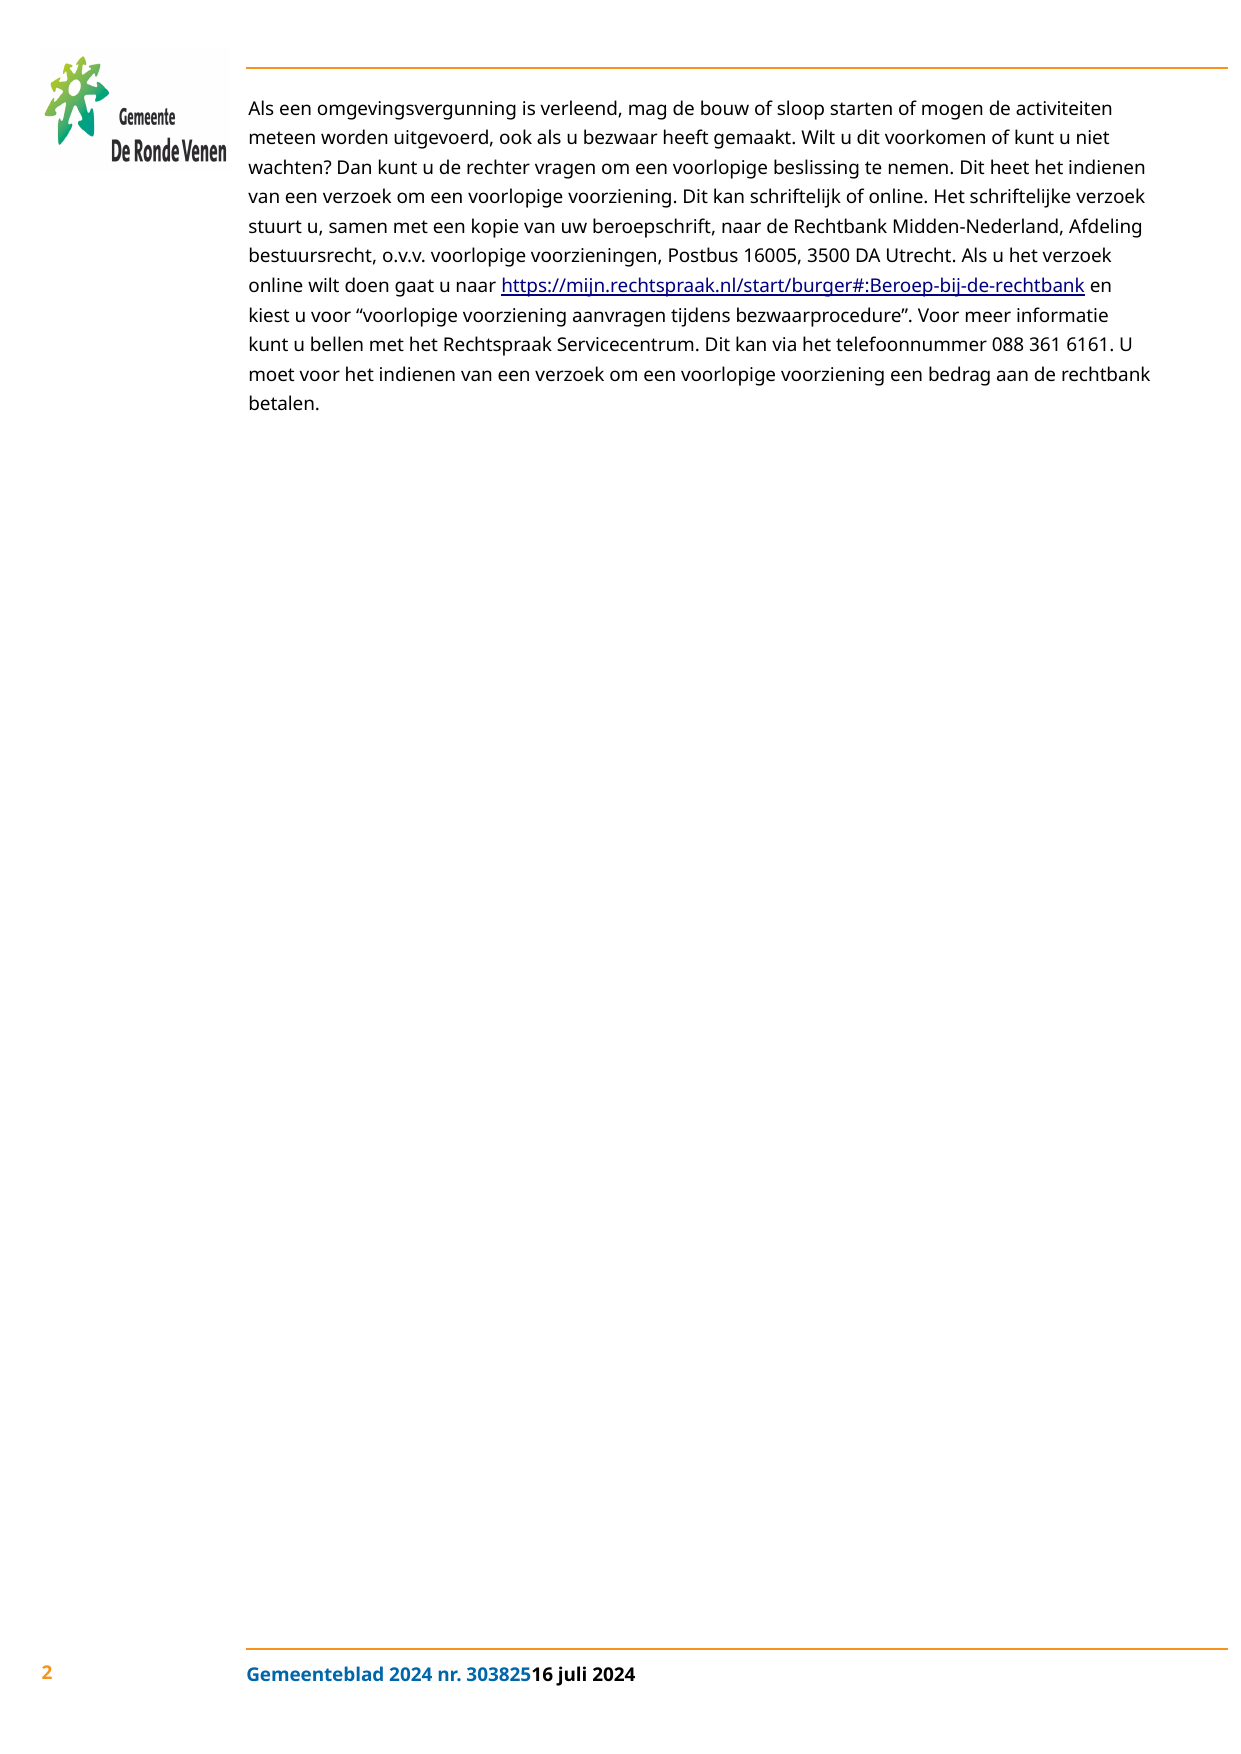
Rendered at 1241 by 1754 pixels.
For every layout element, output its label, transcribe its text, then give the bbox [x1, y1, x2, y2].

picture [41, 47, 231, 172]
text Als een omgevingsvergunning is verleend, mag de bouw of sloop starten of mogen de activiteiten meteen worden uitgevoerd, ook als u bezwaar heeft gemaakt. Wilt u dit voorkomen of kunt u niet wachten? Dan kunt u de rechter vragen om een voorlopige beslissing te nemen. Dit heet het indienen van een verzoek om een voorlopige voorziening. Dit kan schriftelijk of online. Het schriftelijke verzoek stuurt u, samen met een kopie van uw beroepschrift, naar de Rechtbank Midden-Nederland, Afdeling bestuursrecht, o.v.v. voorlopige voorzieningen, Postbus 16005, 3500 DA Utrecht. Als u het verzoek online wilt doen gaat u naar https://mijn.rechtspraak.nl/start/burger#:Beroep-bij-de-rechtbank en kiest u voor “voorlopige voorziening aanvragen tijdens bezwaarprocedure”. Voor meer informatie kunt u bellen met het Rechtspraak Servicecentrum. Dit kan via het telefoonnummer 088 361 6161. U moet voor het indienen van een verzoek om een voorlopige voorziening een bedrag aan de rechtbank betalen. [248, 95, 1152, 416]
